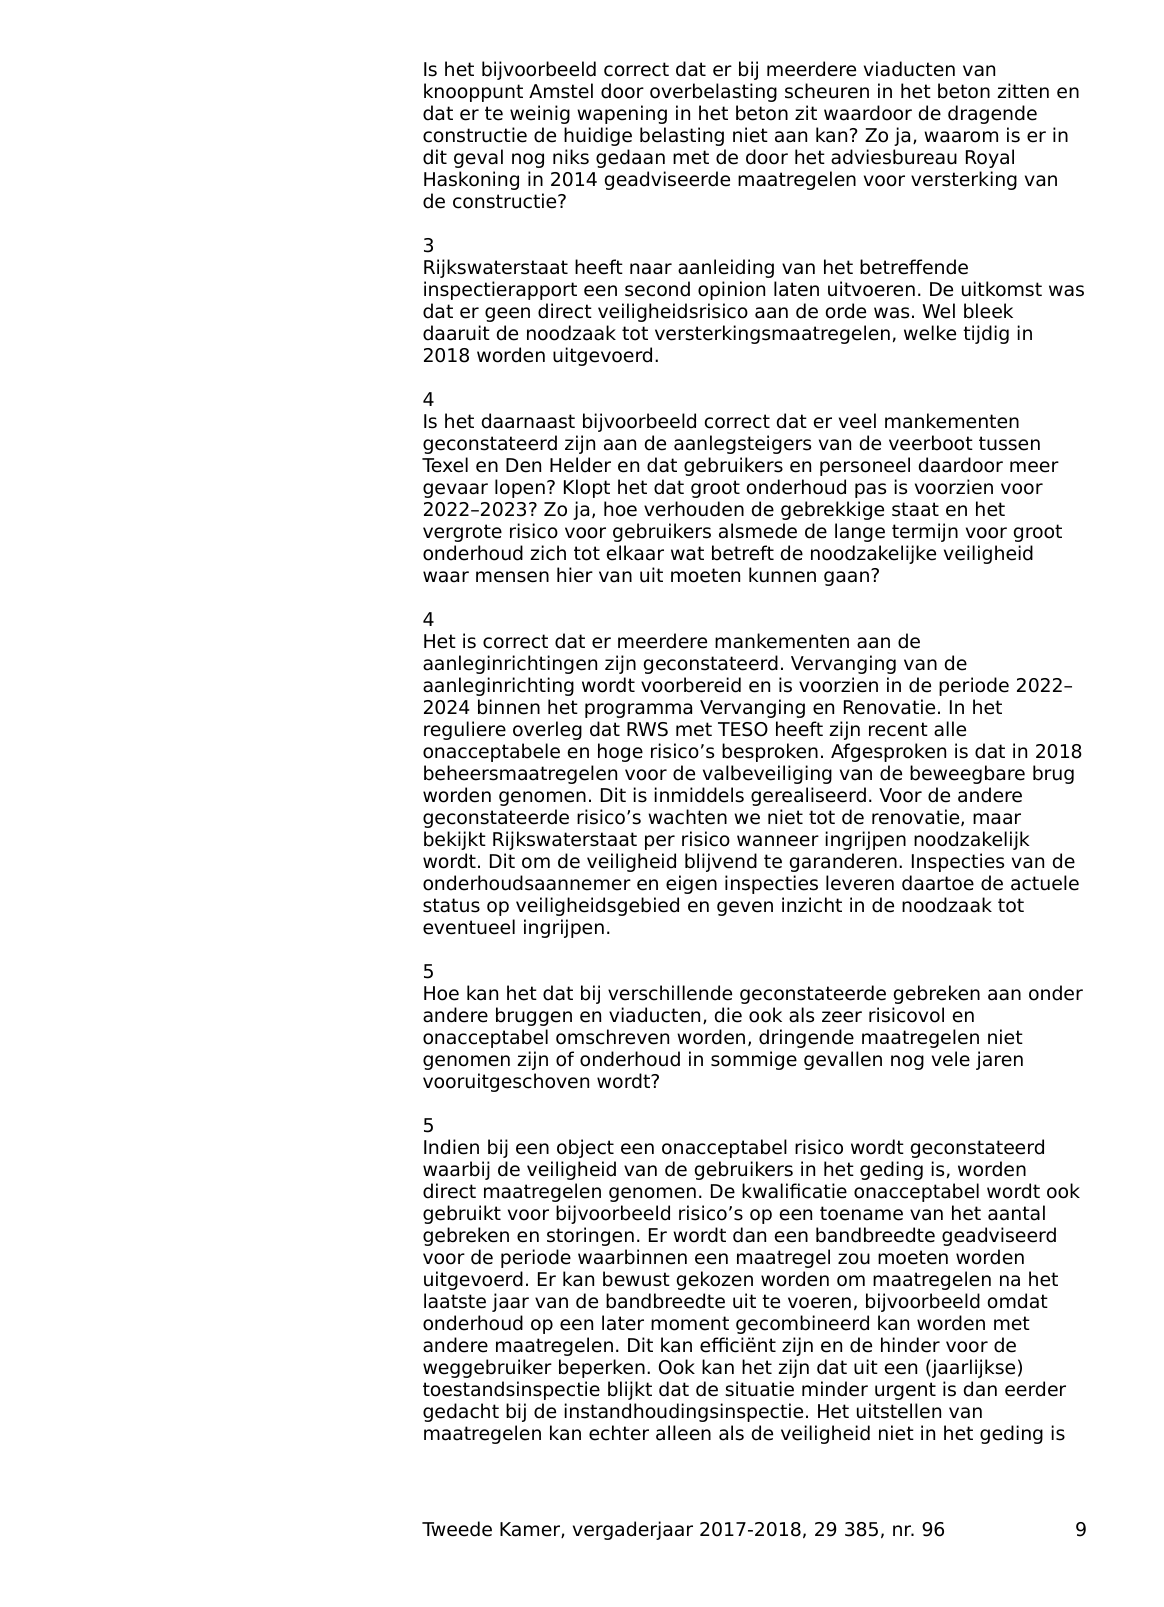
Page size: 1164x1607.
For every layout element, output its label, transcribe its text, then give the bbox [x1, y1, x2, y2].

text 5 [422, 961, 1087, 983]
text Hoe kan het dat bij verschillende geconstateerde gebreken aan onder andere bruggen en viaducten, die ook als zeer risicovol en onacceptabel omschreven worden, dringende maatregelen niet genomen zijn of onderhoud in sommige gevallen nog vele jaren vooruitgeschoven wordt? [422, 983, 1087, 1093]
text 4 [422, 389, 1087, 411]
text Is het daarnaast bijvoorbeeld correct dat er veel mankementen geconstateerd zijn aan de aanlegsteigers van de veerboot tussen Texel en Den Helder en dat gebruikers en personeel daardoor meer gevaar lopen? Klopt het dat groot onderhoud pas is voorzien voor 2022–2023? Zo ja, hoe verhouden de gebrekkige staat en het vergrote risico voor gebruikers alsmede de lange termijn voor groot onderhoud zich tot elkaar wat betreft de noodzakelijke veiligheid waar mensen hier van uit moeten kunnen gaan? [422, 411, 1087, 587]
text Het is correct dat er meerdere mankementen aan de aanleginrichtingen zijn geconstateerd. Vervanging van de aanleginrichting wordt voorbereid en is voorzien in de periode 2022–2024 binnen het programma Vervanging en Renovatie. In het reguliere overleg dat RWS met TESO heeft zijn recent alle onacceptabele en hoge risico’s besproken. Afgesproken is dat in 2018 beheersmaatregelen voor de valbeveiliging van de beweegbare brug worden genomen. Dit is inmiddels gerealiseerd. Voor de andere geconstateerde risico’s wachten we niet tot de renovatie, maar bekijkt Rijkswaterstaat per risico wanneer ingrijpen noodzakelijk wordt. Dit om de veiligheid blijvend te garanderen. Inspecties van de onderhoudsaannemer en eigen inspecties leveren daartoe de actuele status op veiligheidsgebied en geven inzicht in de noodzaak tot eventueel ingrijpen. [422, 631, 1087, 939]
text 4 [422, 609, 1087, 631]
text 3 [422, 235, 1087, 257]
text Rijkswaterstaat heeft naar aanleiding van het betreffende inspectierapport een second opinion laten uitvoeren. De uitkomst was dat er geen direct veiligheidsrisico aan de orde was. Wel bleek daaruit de noodzaak tot versterkingsmaatregelen, welke tijdig in 2018 worden uitgevoerd. [422, 257, 1087, 367]
text Is het bijvoorbeeld correct dat er bij meerdere viaducten van knooppunt Amstel door overbelasting scheuren in het beton zitten en dat er te weinig wapening in het beton zit waardoor de dragende constructie de huidige belasting niet aan kan? Zo ja, waarom is er in dit geval nog niks gedaan met de door het adviesbureau Royal Haskoning in 2014 geadviseerde maatregelen voor versterking van de constructie? [422, 59, 1087, 213]
text 5 [422, 1115, 1087, 1137]
text Indien bij een object een onacceptabel risico wordt geconstateerd waarbij de veiligheid van de gebruikers in het geding is, worden direct maatregelen genomen. De kwalificatie onacceptabel wordt ook gebruikt voor bijvoorbeeld risico’s op een toename van het aantal gebreken en storingen. Er wordt dan een bandbreedte geadviseerd voor de periode waarbinnen een maatregel zou moeten worden uitgevoerd. Er kan bewust gekozen worden om maatregelen na het laatste jaar van de bandbreedte uit te voeren, bijvoorbeeld omdat onderhoud op een later moment gecombineerd kan worden met andere maatregelen. Dit kan efficiënt zijn en de hinder voor de weggebruiker beperken. Ook kan het zijn dat uit een (jaarlijkse) toestandsinspectie blijkt dat de situatie minder urgent is dan eerder gedacht bij de instandhoudingsinspectie. Het uitstellen van maatregelen kan echter alleen als de veiligheid niet in het geding is [422, 1137, 1087, 1445]
